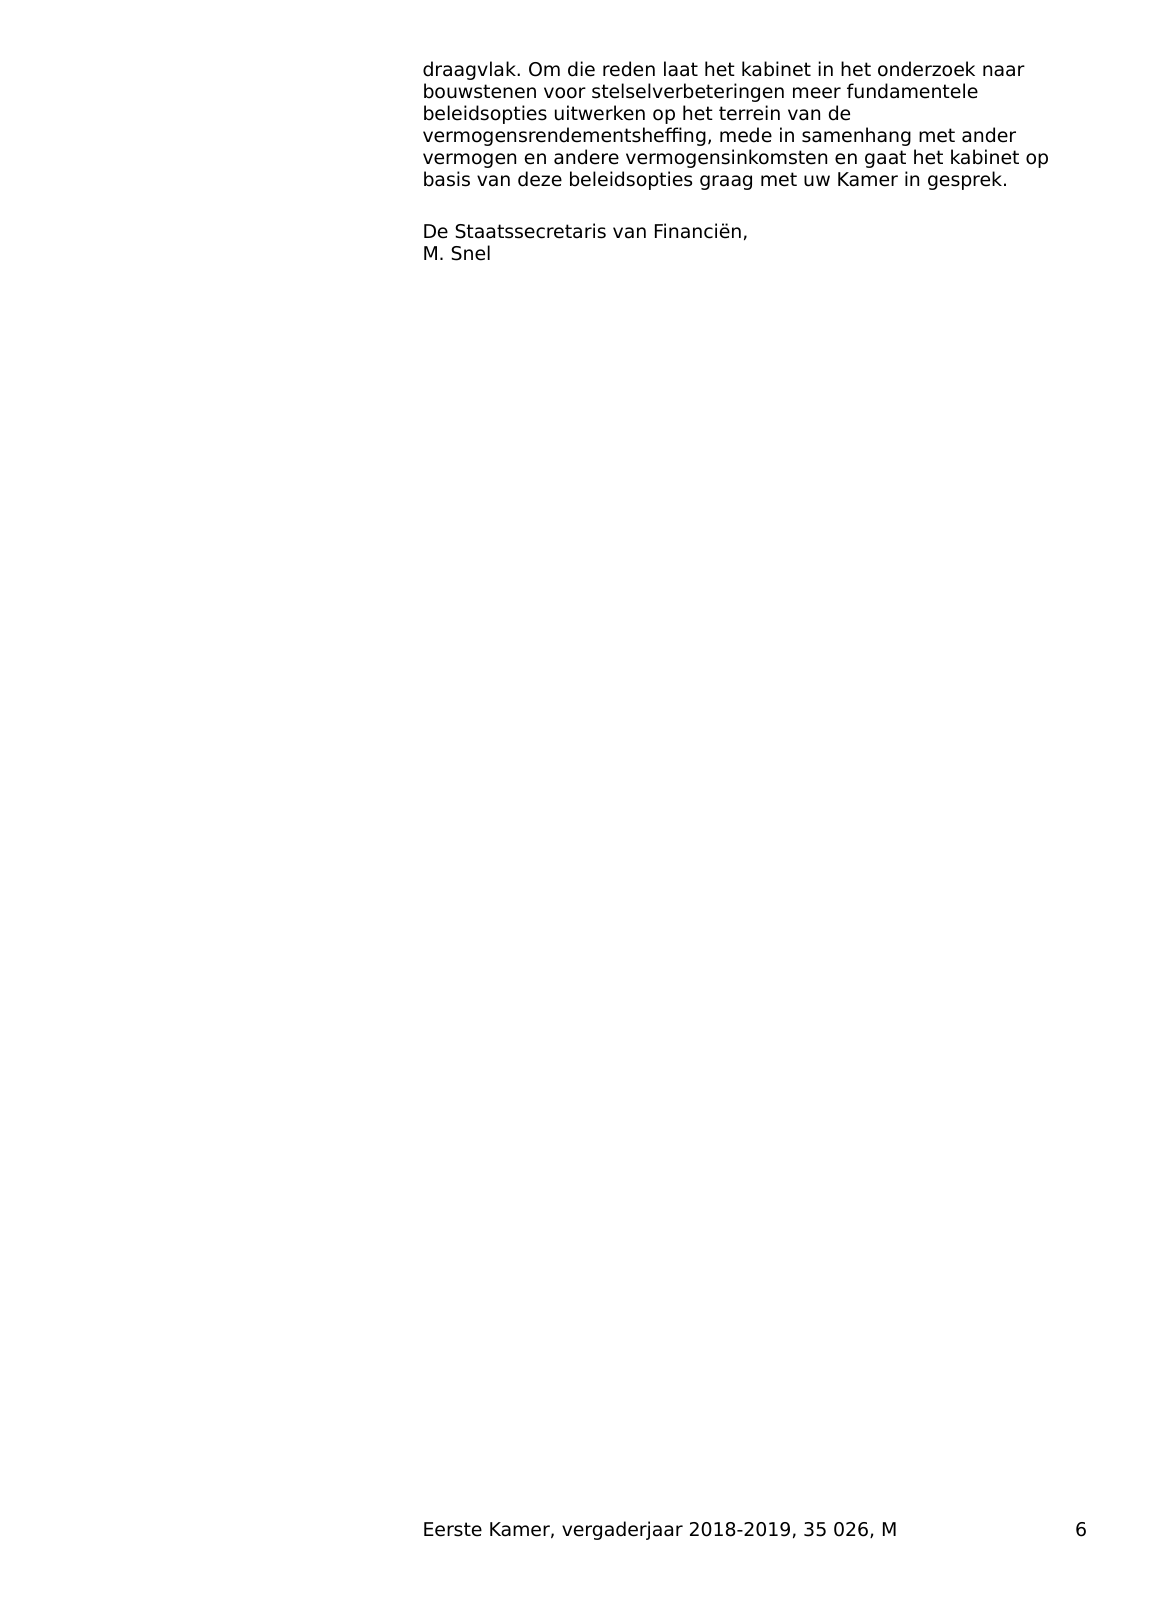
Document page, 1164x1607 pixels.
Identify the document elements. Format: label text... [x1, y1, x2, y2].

text De Staatssecretaris van Financiën, M. Snel [422, 221, 1087, 265]
text draagvlak. Om die reden laat het kabinet in het onderzoek naar bouwstenen voor stelselverbeteringen meer fundamentele beleidsopties uitwerken op het terrein van de vermogensrendementsheffing, mede in samenhang met ander vermogen en andere vermogensinkomsten en gaat het kabinet op basis van deze beleidsopties graag met uw Kamer in gesprek. [422, 59, 1087, 191]
